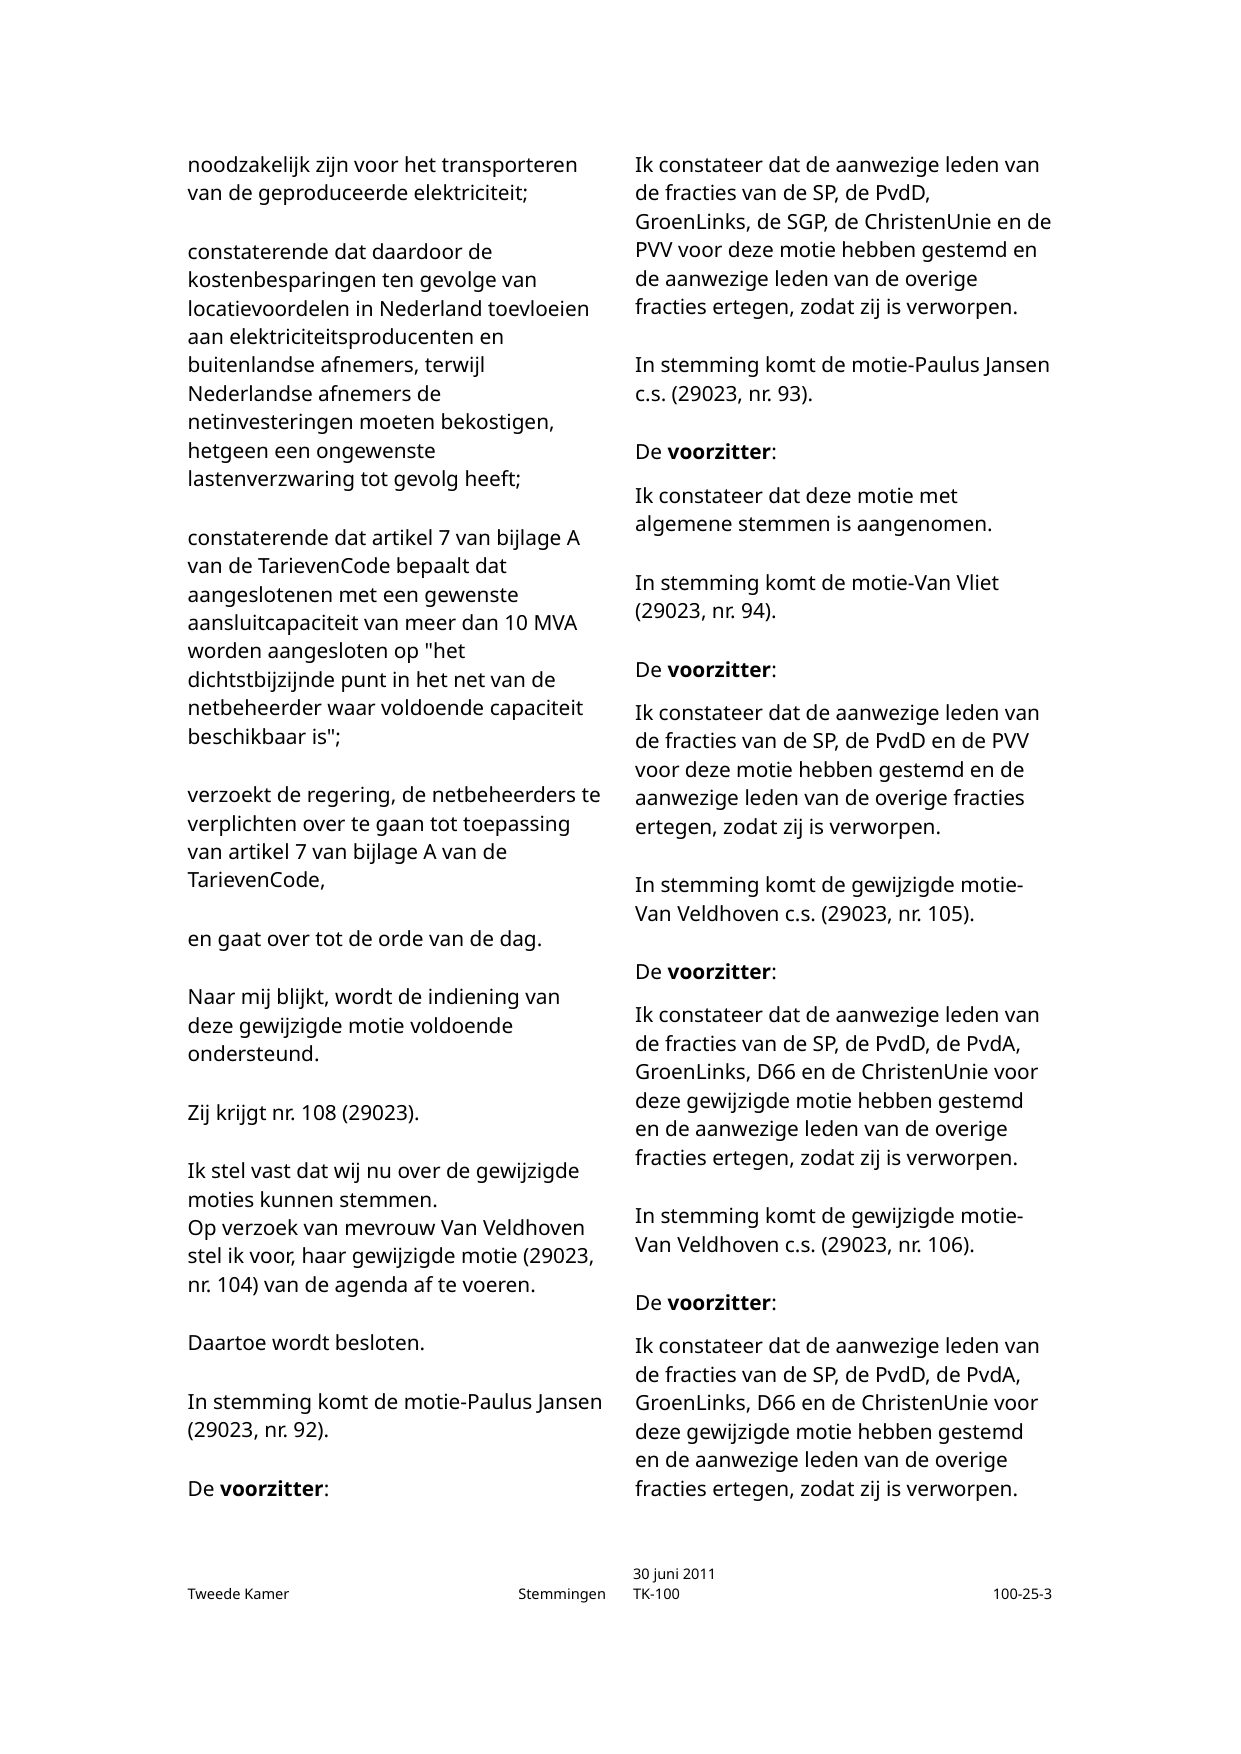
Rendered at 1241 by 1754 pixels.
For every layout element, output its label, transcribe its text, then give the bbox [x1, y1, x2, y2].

text De voorzitter: [635, 437, 1053, 466]
text noodzakelijk zijn voor het transporteren van de geproduceerde elektriciteit; [187, 150, 605, 207]
text Ik constateer dat de aanwezige leden van de fracties van de SP, de PvdD en de PVV voor deze motie hebben gestemd en de aanwezige leden van de overige fracties ertegen, zodat zij is verworpen. [635, 698, 1053, 840]
text De voorzitter: [635, 957, 1053, 986]
text Ik stel vast dat wij nu over de gewijzigde moties kunnen stemmen. [187, 1156, 605, 1213]
text constaterende dat artikel 7 van bijlage A van de TarievenCode bepaalt dat aangeslotenen met een gewenste aansluitcapaciteit van meer dan 10 MVA worden aangesloten op "het dichtstbijzijnde punt in het net van de netbeheerder waar voldoende capaciteit beschikbaar is"; [187, 523, 605, 750]
text In stemming komt de motie-Van Vliet (29023, nr. 94). [635, 568, 1053, 625]
text De voorzitter: [635, 655, 1053, 683]
text In stemming komt de gewijzigde motie-Van Veldhoven c.s. (29023, nr. 105). [635, 870, 1053, 927]
text Ik constateer dat deze motie met algemene stemmen is aangenomen. [635, 481, 1053, 538]
text en gaat over tot de orde van de dag. [187, 924, 605, 952]
text verzoekt de regering, de netbeheerders te verplichten over te gaan tot toepassing van artikel 7 van bijlage A van de TarievenCode, [187, 780, 605, 894]
text De voorzitter: [635, 1288, 1053, 1317]
text De voorzitter: [187, 1474, 605, 1502]
text Op verzoek van mevrouw Van Veldhoven stel ik voor, haar gewijzigde motie (29023, nr. 104) van de agenda af te voeren. [187, 1213, 605, 1298]
text Zij krijgt nr. 108 (29023). [187, 1098, 605, 1126]
text constaterende dat daardoor de kostenbesparingen ten gevolge van locatievoordelen in Nederland toevloeien aan elektriciteitsproducenten en buitenlandse afnemers, terwijl Nederlandse afnemers de netinvesteringen moeten bekostigen, hetgeen een ongewenste lastenverzwaring tot gevolg heeft; [187, 237, 605, 493]
text In stemming komt de motie-Paulus Jansen c.s. (29023, nr. 93). [635, 351, 1053, 407]
text In stemming komt de gewijzigde motie-Van Veldhoven c.s. (29023, nr. 106). [635, 1201, 1053, 1258]
text Daartoe wordt besloten. [187, 1328, 605, 1357]
text Ik constateer dat de aanwezige leden van de fracties van de SP, de PvdD, de PvdA, GroenLinks, D66 en de ChristenUnie voor deze gewijzigde motie hebben gestemd en de aanwezige leden van de overige fracties ertegen, zodat zij is verworpen. [635, 1332, 1053, 1502]
text Naar mij blijkt, wordt de indiening van deze gewijzigde motie voldoende ondersteund. [187, 982, 605, 1068]
text Ik constateer dat de aanwezige leden van de fracties van de SP, de PvdD, GroenLinks, de SGP, de ChristenUnie en de PVV voor deze motie hebben gestemd en de aanwezige leden van de overige fracties ertegen, zodat zij is verworpen. [635, 150, 1053, 321]
text Ik constateer dat de aanwezige leden van de fracties van de SP, de PvdD, de PvdA, GroenLinks, D66 en de ChristenUnie voor deze gewijzigde motie hebben gestemd en de aanwezige leden van de overige fracties ertegen, zodat zij is verworpen. [635, 1001, 1053, 1171]
text In stemming komt de motie-Paulus Jansen (29023, nr. 92). [187, 1387, 605, 1444]
